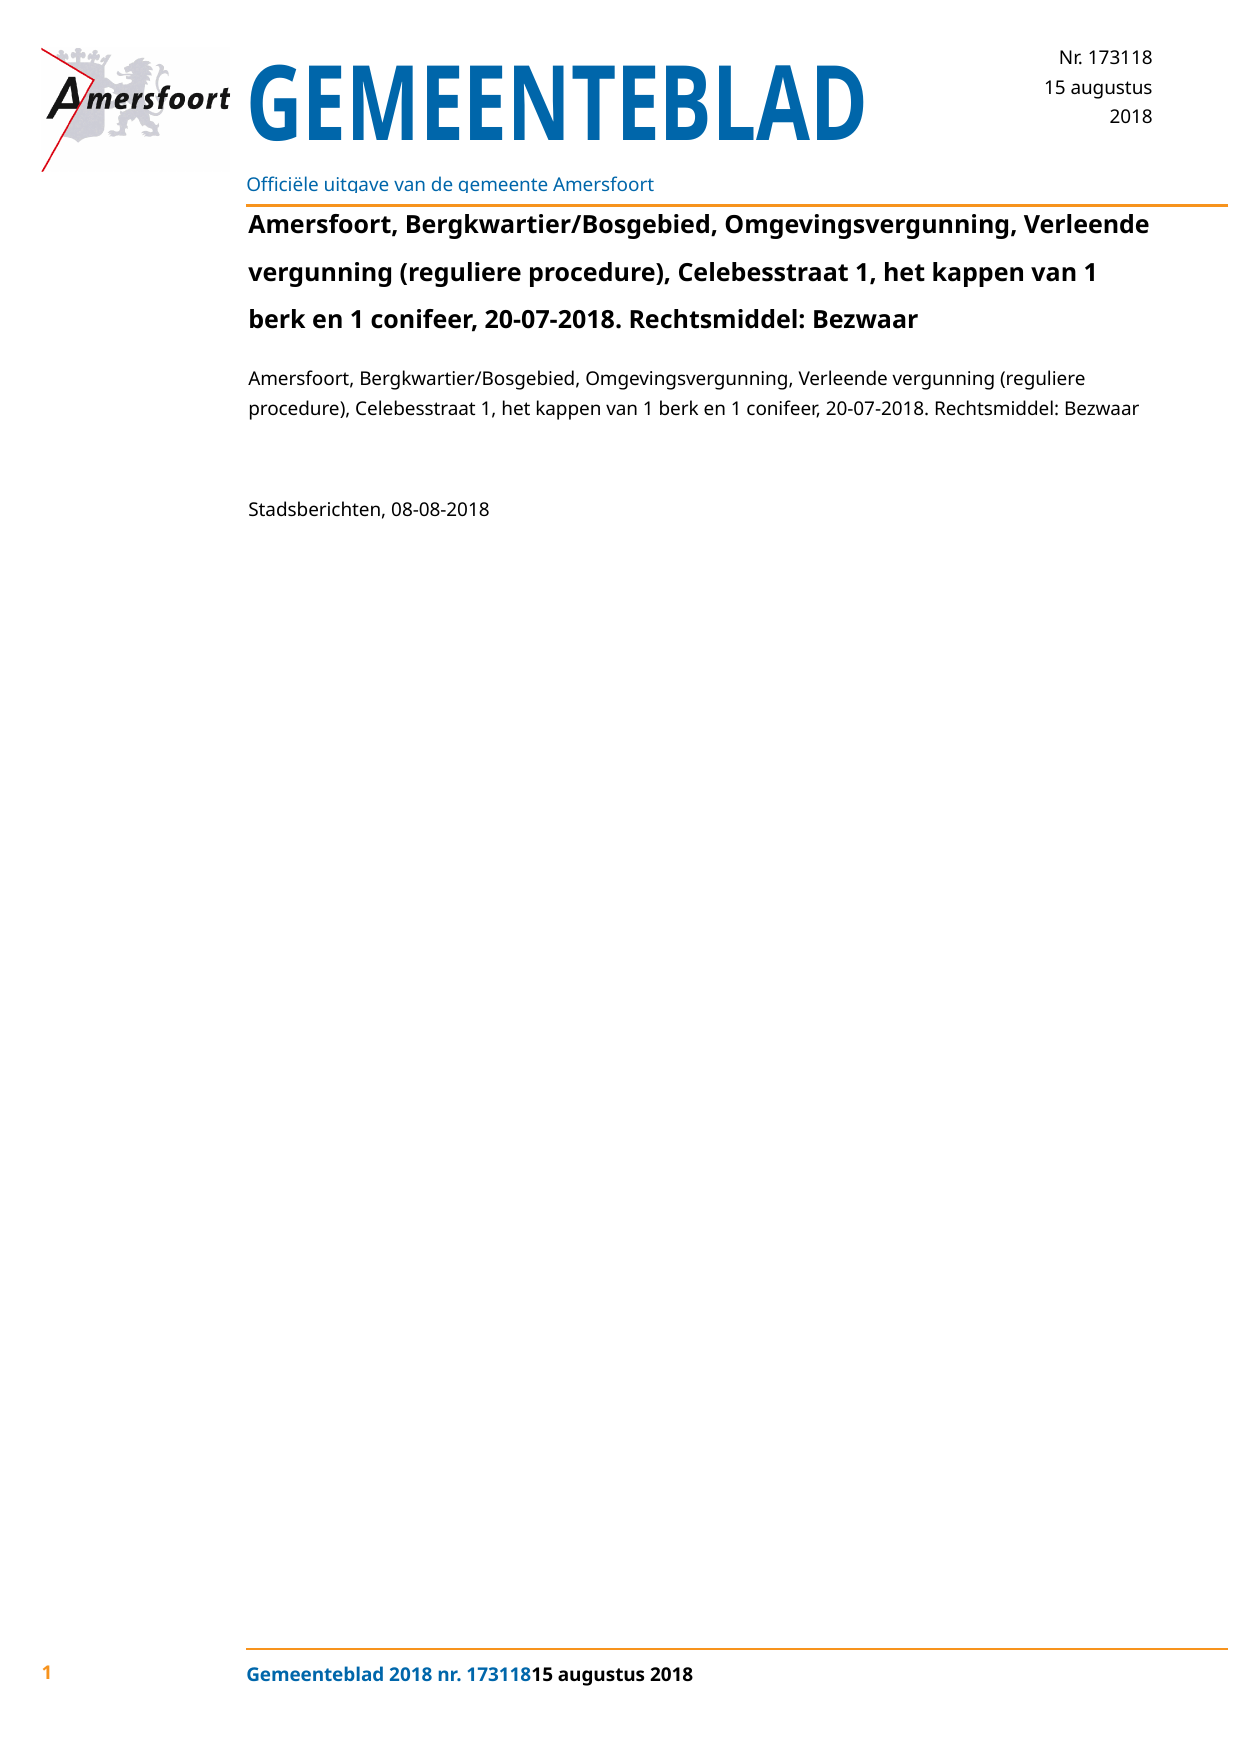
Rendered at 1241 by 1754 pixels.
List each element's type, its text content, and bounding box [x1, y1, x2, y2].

text Amersfoort, Bergkwartier/Bosgebied, Omgevingsvergunning, Verleende vergunning (reguliere procedure), Celebesstraat 1, het kappen van 1 berk en 1 conifeer, 20-07-2018. Rechtsmiddel: Bezwaar [248, 207, 1152, 336]
text Amersfoort, Bergkwartier/Bosgebied, Omgevingsvergunning, Verleende vergunning (reguliere procedure), Celebesstraat 1, het kappen van 1 berk en 1 conifeer, 20-07-2018. Rechtsmiddel: Bezwaar [248, 366, 1152, 421]
picture [41, 47, 231, 172]
text Stadsberichten, 08-08-2018 [248, 496, 1152, 522]
